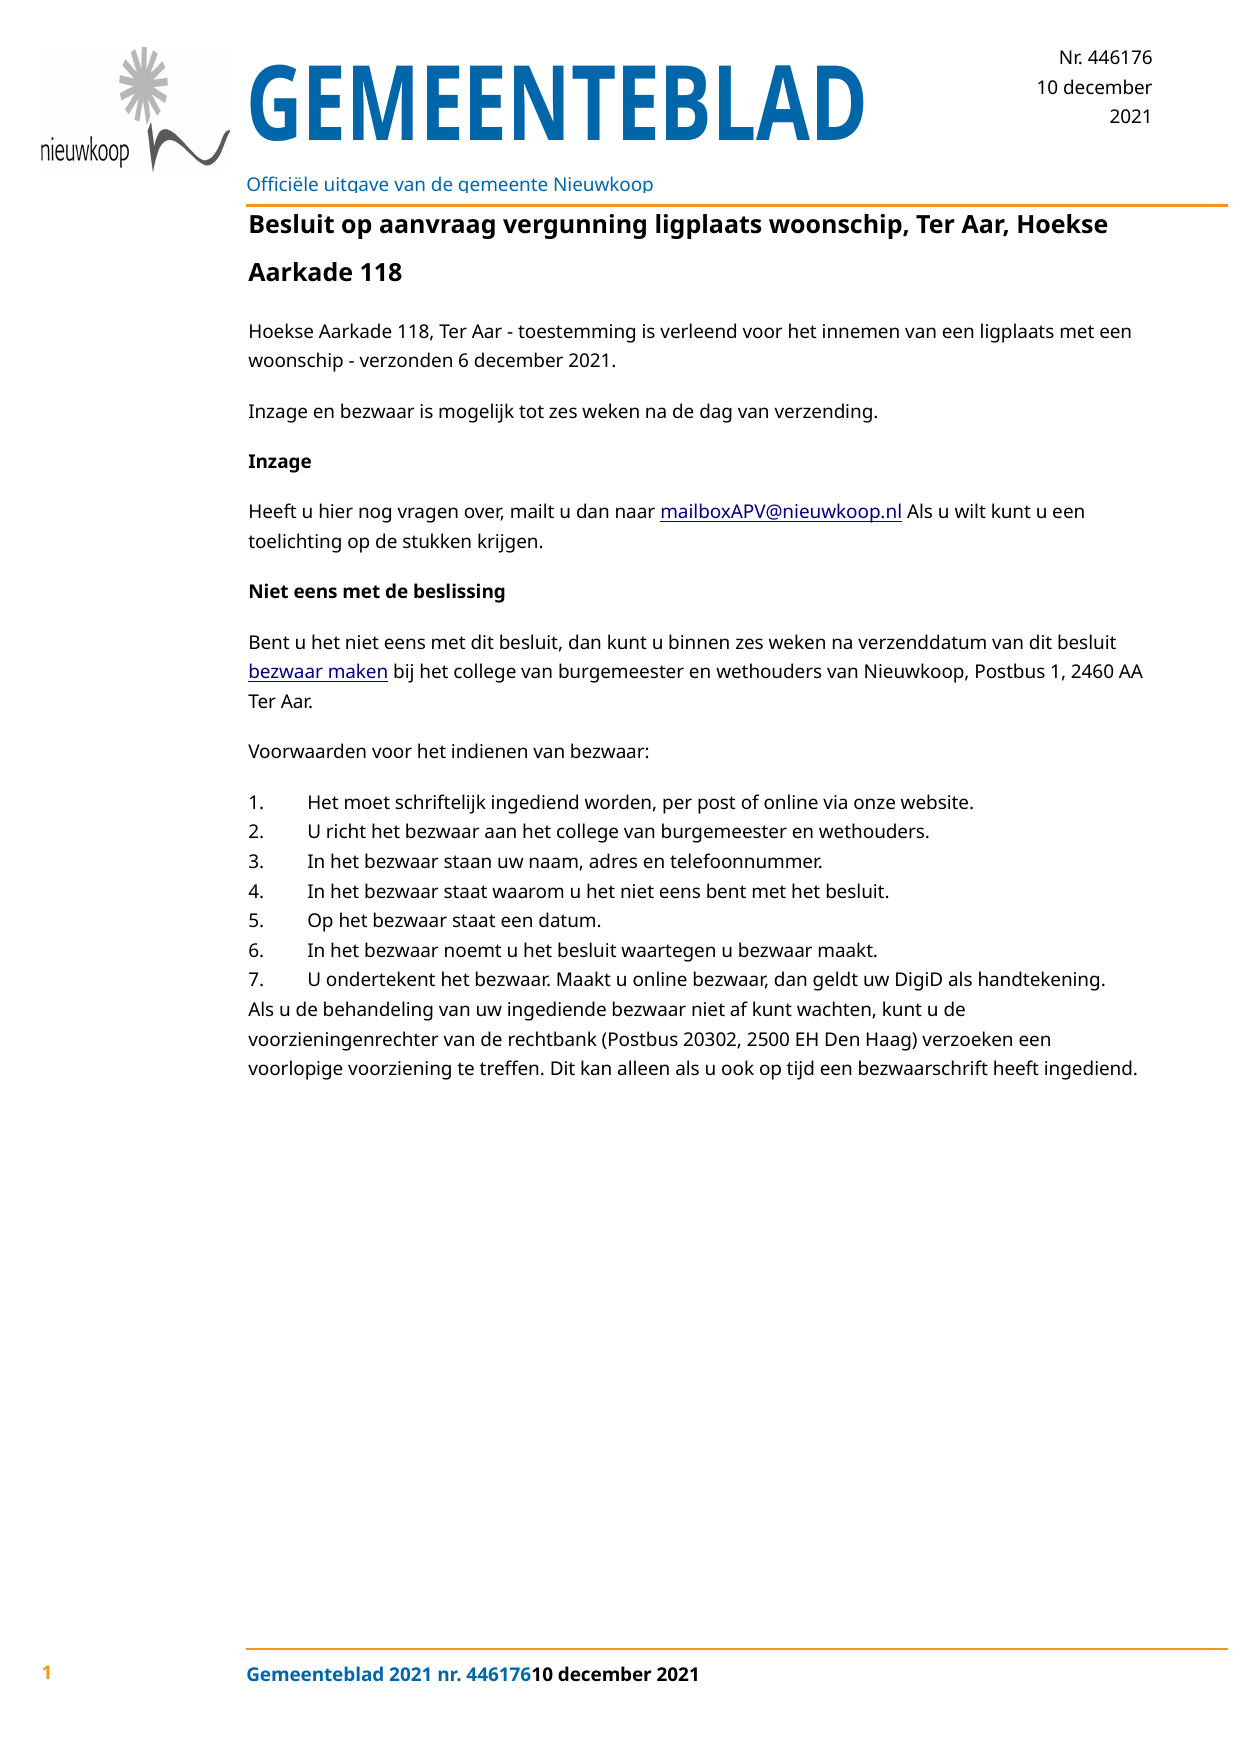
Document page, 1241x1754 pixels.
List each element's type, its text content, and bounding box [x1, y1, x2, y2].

list In het bezwaar staan uw naam, adres en telefoonnummer. [248, 848, 1152, 874]
picture [41, 47, 231, 172]
list Het moet schriftelijk ingediend worden, per post of online via onze website. [248, 789, 1152, 815]
list U richt het bezwaar aan het college van burgemeester en wethouders. [248, 819, 1152, 844]
text Bent u het niet eens met dit besluit, dan kunt u binnen zes weken na verzenddatum van dit besluit bezwaar maken bij het college van burgemeester en wethouders van Nieuwkoop, Postbus 1, 2460 AA Ter Aar. [248, 629, 1152, 714]
list U ondertekent het bezwaar. Maakt u online bezwaar, dan geldt uw DigiD als handtekening. [248, 967, 1152, 992]
list Op het bezwaar staat een datum. [248, 907, 1152, 933]
text Als u de behandeling van uw ingediende bezwaar niet af kunt wachten, kunt u de voorzieningenrechter van de rechtbank (Postbus 20302, 2500 EH Den Haag) verzoeken een voorlopige voorziening te treffen. Dit kan alleen als u ook op tijd een bezwaarschrift heeft ingediend. [248, 996, 1152, 1081]
text Hoekse Aarkade 118, Ter Aar - toestemming is verleend voor het innemen van een ligplaats met een woonschip - verzonden 6 december 2021. [248, 318, 1152, 373]
text Inzage en bezwaar is mogelijk tot zes weken na de dag van verzending. [248, 398, 1152, 424]
list In het bezwaar noemt u het besluit waartegen u bezwaar maakt. [248, 937, 1152, 963]
text Inzage [248, 448, 1152, 474]
text Besluit op aanvraag vergunning ligplaats woonschip, Ter Aar, Hoekse Aarkade 118 [248, 207, 1152, 288]
list In het bezwaar staat waarom u het niet eens bent met het besluit. [248, 878, 1152, 904]
text Niet eens met de beslissing [248, 579, 1152, 604]
text Heeft u hier nog vragen over, mailt u dan naar mailboxAPV@nieuwkoop.nl Als u wilt kunt u een toelichting op de stukken krijgen. [248, 499, 1152, 554]
text Voorwaarden voor het indienen van bezwaar: [248, 739, 1152, 764]
